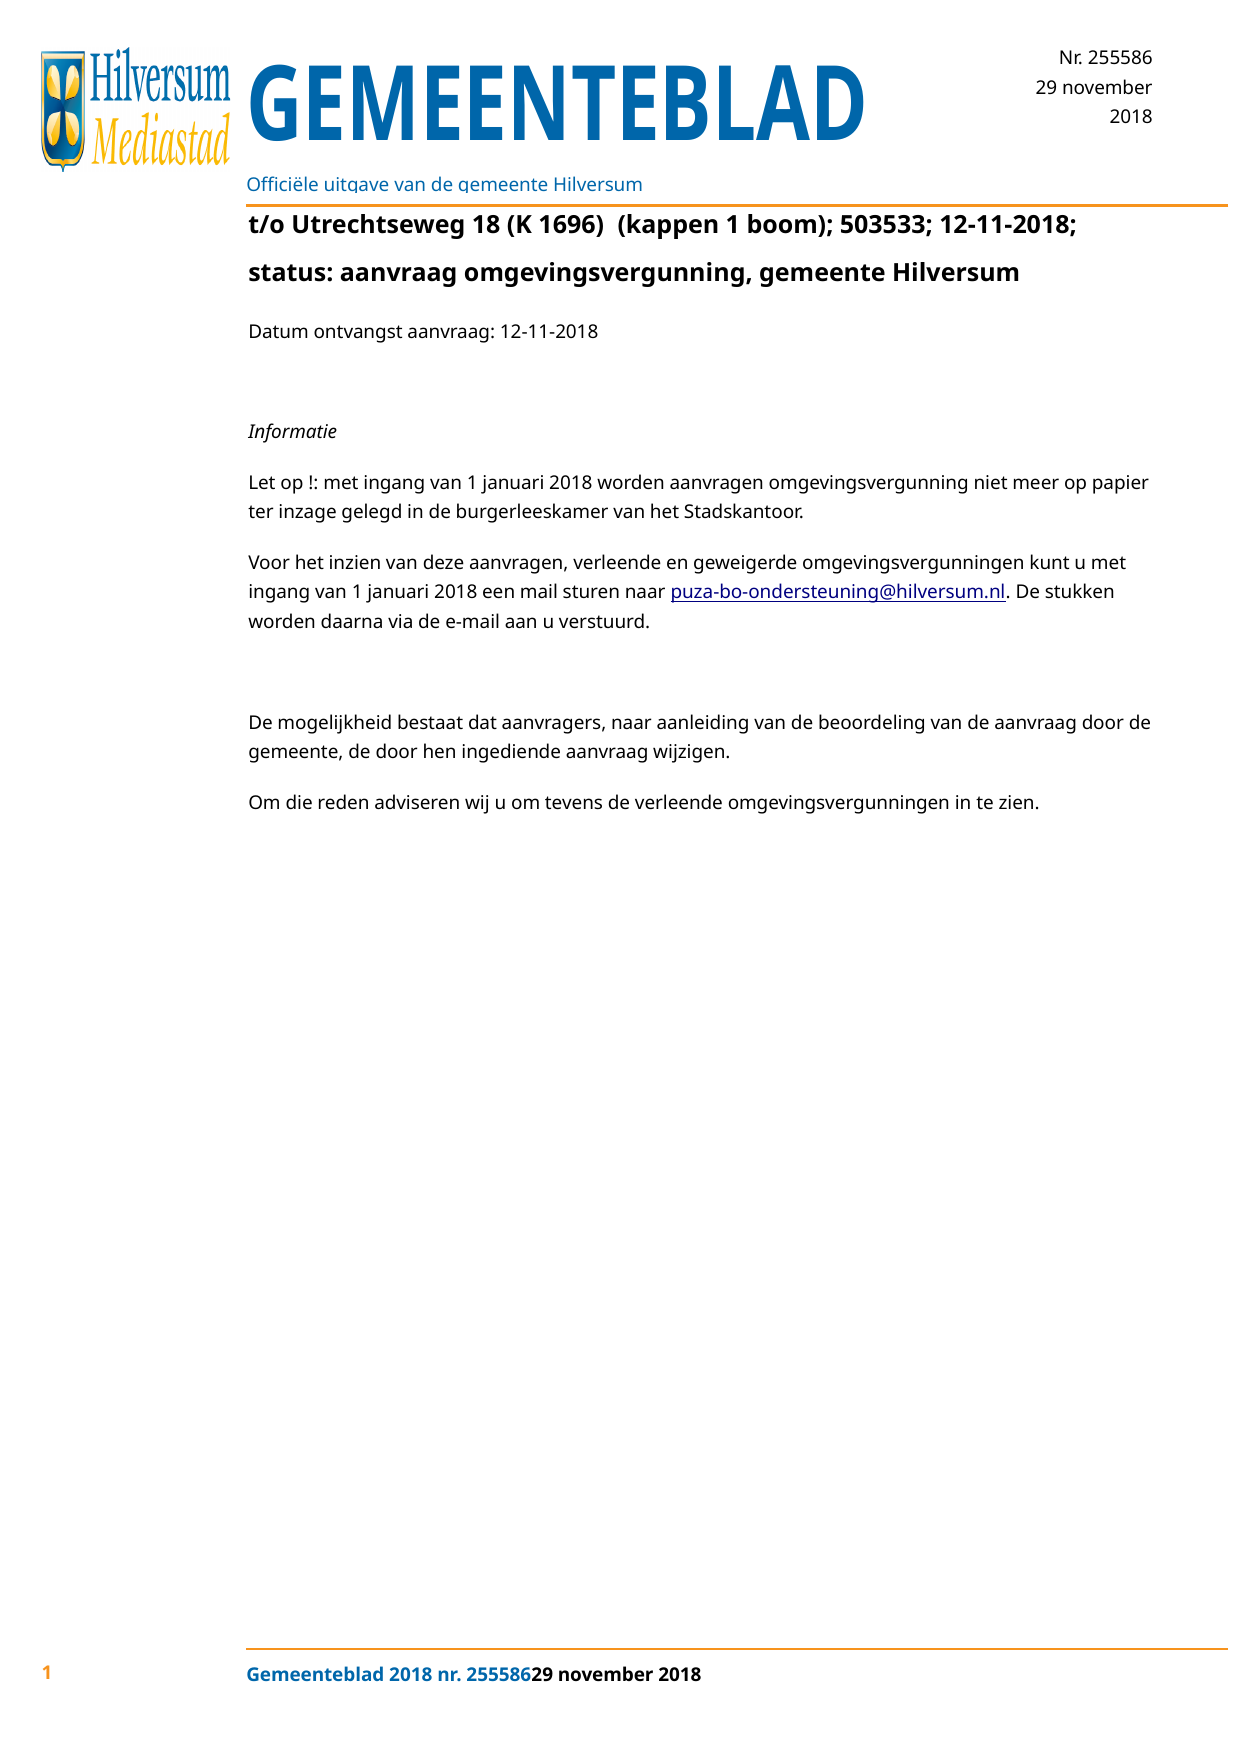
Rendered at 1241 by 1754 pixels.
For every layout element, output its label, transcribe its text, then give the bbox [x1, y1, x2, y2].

text De mogelijkheid bestaat dat aanvragers, naar aanleiding van de beoordeling van de aanvraag door de gemeente, de door hen ingediende aanvraag wijzigen. [248, 709, 1152, 764]
text t/o Utrechtseweg 18 (K 1696) (kappen 1 boom); 503533; 12-11-2018; status: aanvraag omgevingsvergunning, gemeente Hilversum [248, 207, 1152, 288]
picture [41, 47, 231, 172]
text Om die reden adviseren wij u om tevens de verleende omgevingsvergunningen in te zien. [248, 789, 1152, 815]
text Let op !: met ingang van 1 januari 2018 worden aanvragen omgevingsvergunning niet meer op papier ter inzage gelegd in de burgerleeskamer van het Stadskantoor. [248, 469, 1152, 524]
text Datum ontvangst aanvraag: 12-11-2018 [248, 318, 1152, 344]
text Informatie [248, 419, 1152, 444]
text Voor het inzien van deze aanvragen, verleende en geweigerde omgevingsvergunningen kunt u met ingang van 1 januari 2018 een mail sturen naar puza-bo-ondersteuning@hilversum.nl. De stukken worden daarna via de e-mail aan u verstuurd. [248, 549, 1152, 634]
